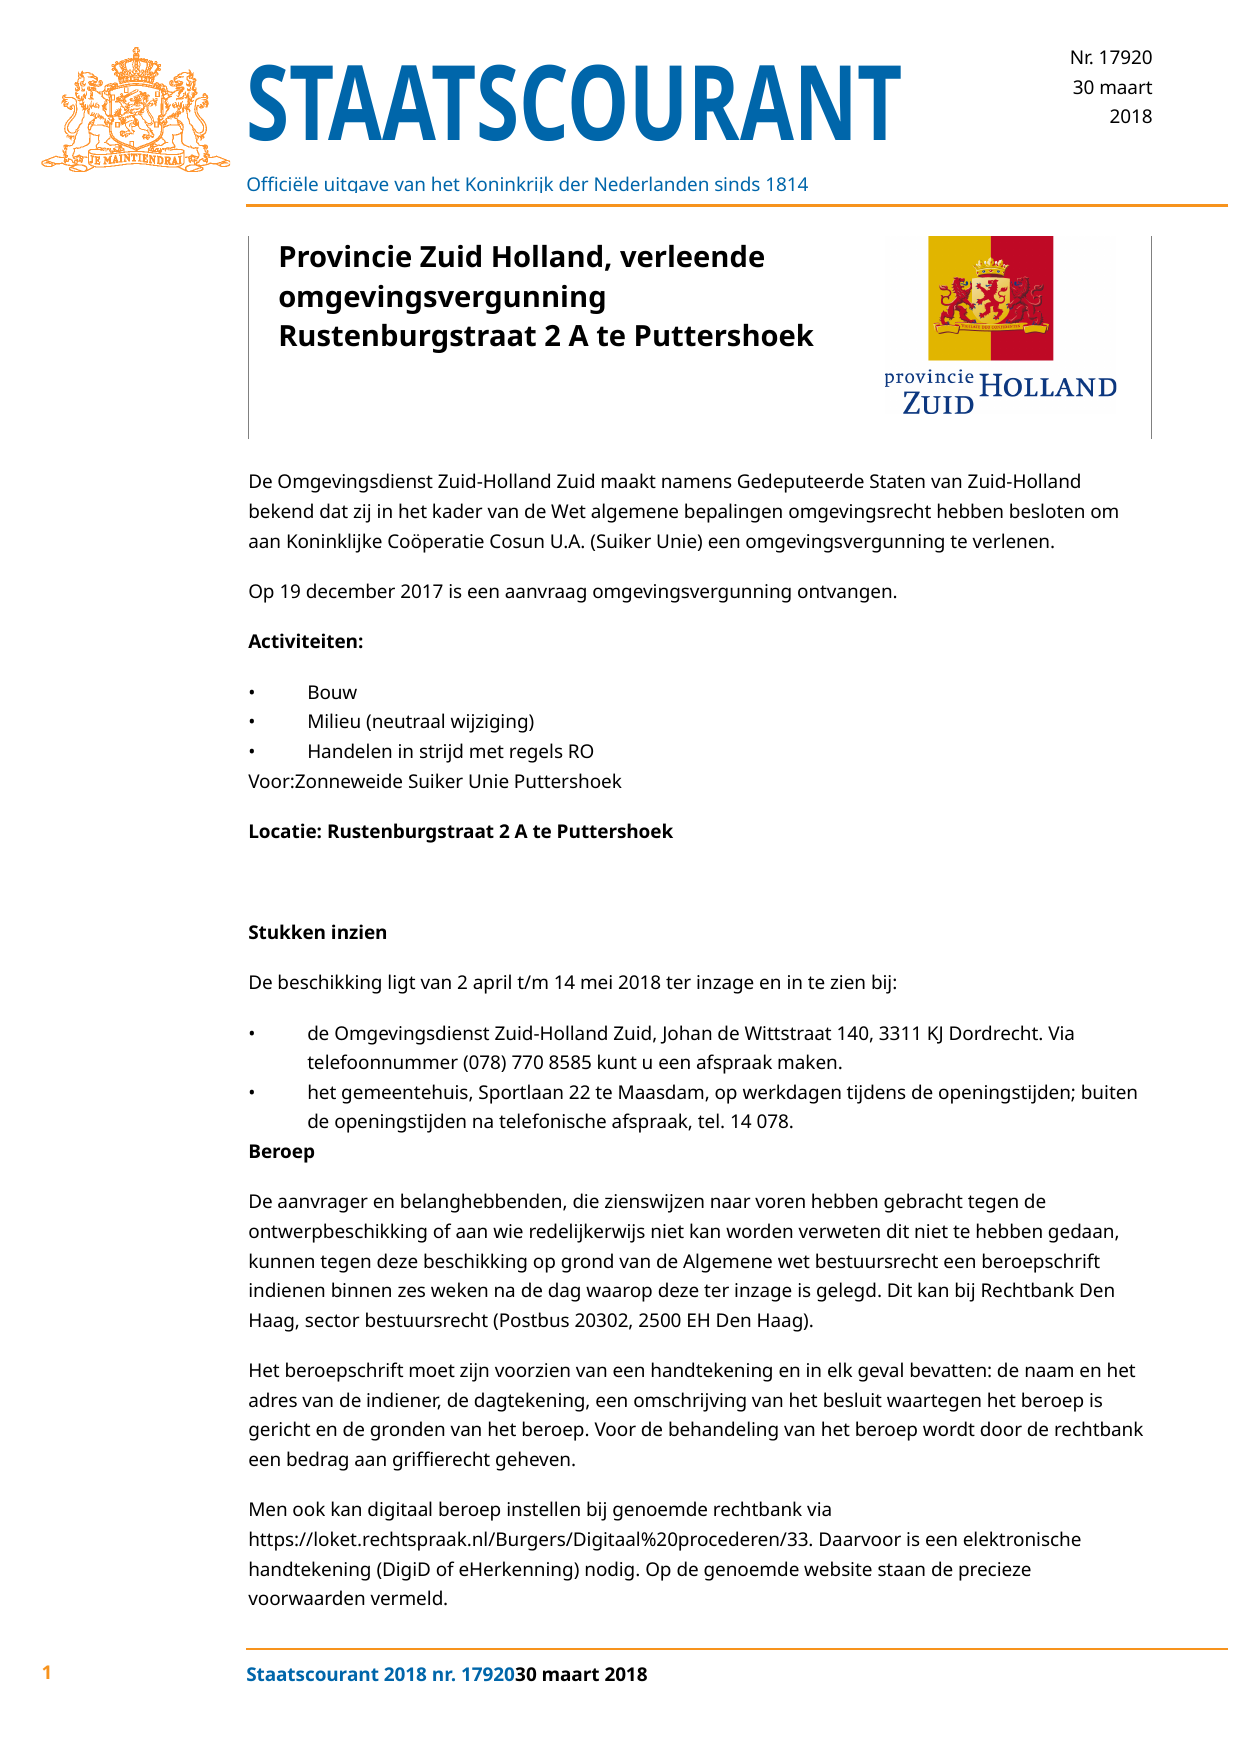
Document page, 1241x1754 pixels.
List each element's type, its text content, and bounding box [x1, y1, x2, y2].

text De aanvrager en belanghebbenden, die zienswijzen naar voren hebben gebracht tegen de ontwerpbeschikking of aan wie redelijkerwijs niet kan worden verweten dit niet te hebben gedaan, kunnen tegen deze beschikking op grond van de Algemene wet bestuursrecht een beroepschrift indienen binnen zes weken na de dag waarop deze ter inzage is gelegd. Dit kan bij Rechtbank Den Haag, sector bestuursrecht (Postbus 20302, 2500 EH Den Haag). [248, 1189, 1152, 1333]
text Het beroepschrift moet zijn voorzien van een handtekening en in elk geval bevatten: de naam en het adres van de indiener, de dagtekening, een omschrijving van het besluit waartegen het beroep is gericht en de gronden van het beroep. Voor de behandeling van het beroep wordt door de rechtbank een bedrag aan griffierecht geheven. [248, 1357, 1152, 1472]
text Op 19 december 2017 is een aanvraag omgevingsvergunning ontvangen. [248, 578, 1152, 604]
text Stukken inzien [248, 919, 1152, 945]
text De beschikking ligt van 2 april t/m 14 mei 2018 ter inzage en in te zien bij: [248, 969, 1152, 995]
table_header [850, 414, 1151, 439]
table_header [1117, 236, 1151, 413]
table_header Provincie Zuid Holland, verleende omgevingsvergunning Rustenburgstraat 2 A te Puttershoek [249, 236, 850, 439]
list Bouw [248, 679, 1152, 705]
list Milieu (neutraal wijziging) [248, 709, 1152, 734]
text Activiteiten: [248, 629, 1152, 654]
text Men ook kan digitaal beroep instellen bij genoemde rechtbank via https://loket.rechtspraak.nl/Burgers/Digitaal%20procederen/33. Daarvoor is een elektronische handtekening (DigiD of eHerkenning) nodig. Op de genoemde website staan de precieze voorwaarden vermeld. [248, 1497, 1152, 1611]
list Handelen in strijd met regels RO [248, 738, 1152, 764]
list het gemeentehuis, Sportlaan 22 te Maasdam, op werkdagen tijdens de openingstijden; buiten de openingstijden na telefonische afspraak, tel. 14 078. [248, 1079, 1152, 1134]
picture [41, 47, 231, 172]
text De Omgevingsdienst Zuid-Holland Zuid maakt namens Gedeputeerde Staten van Zuid-Holland bekend dat zij in het kader van de Wet algemene bepalingen omgevingsrecht hebben besloten om aan Koninklijke Coöperatie Cosun U.A. (Suiker Unie) een omgevingsvergunning te verlenen. [248, 469, 1152, 553]
text Locatie: Rustenburgstraat 2 A te Puttershoek [248, 818, 1152, 844]
text Beroep [248, 1138, 1152, 1164]
table_header [850, 236, 885, 413]
text Voor:Zonneweide Suiker Unie Puttershoek [248, 768, 1152, 793]
picture [885, 236, 1117, 414]
list de Omgevingsdienst Zuid-Holland Zuid, Johan de Wittstraat 140, 3311 KJ Dordrecht. Via telefoonnummer (078) 770 8585 kunt u een afspraak maken. [248, 1020, 1152, 1075]
